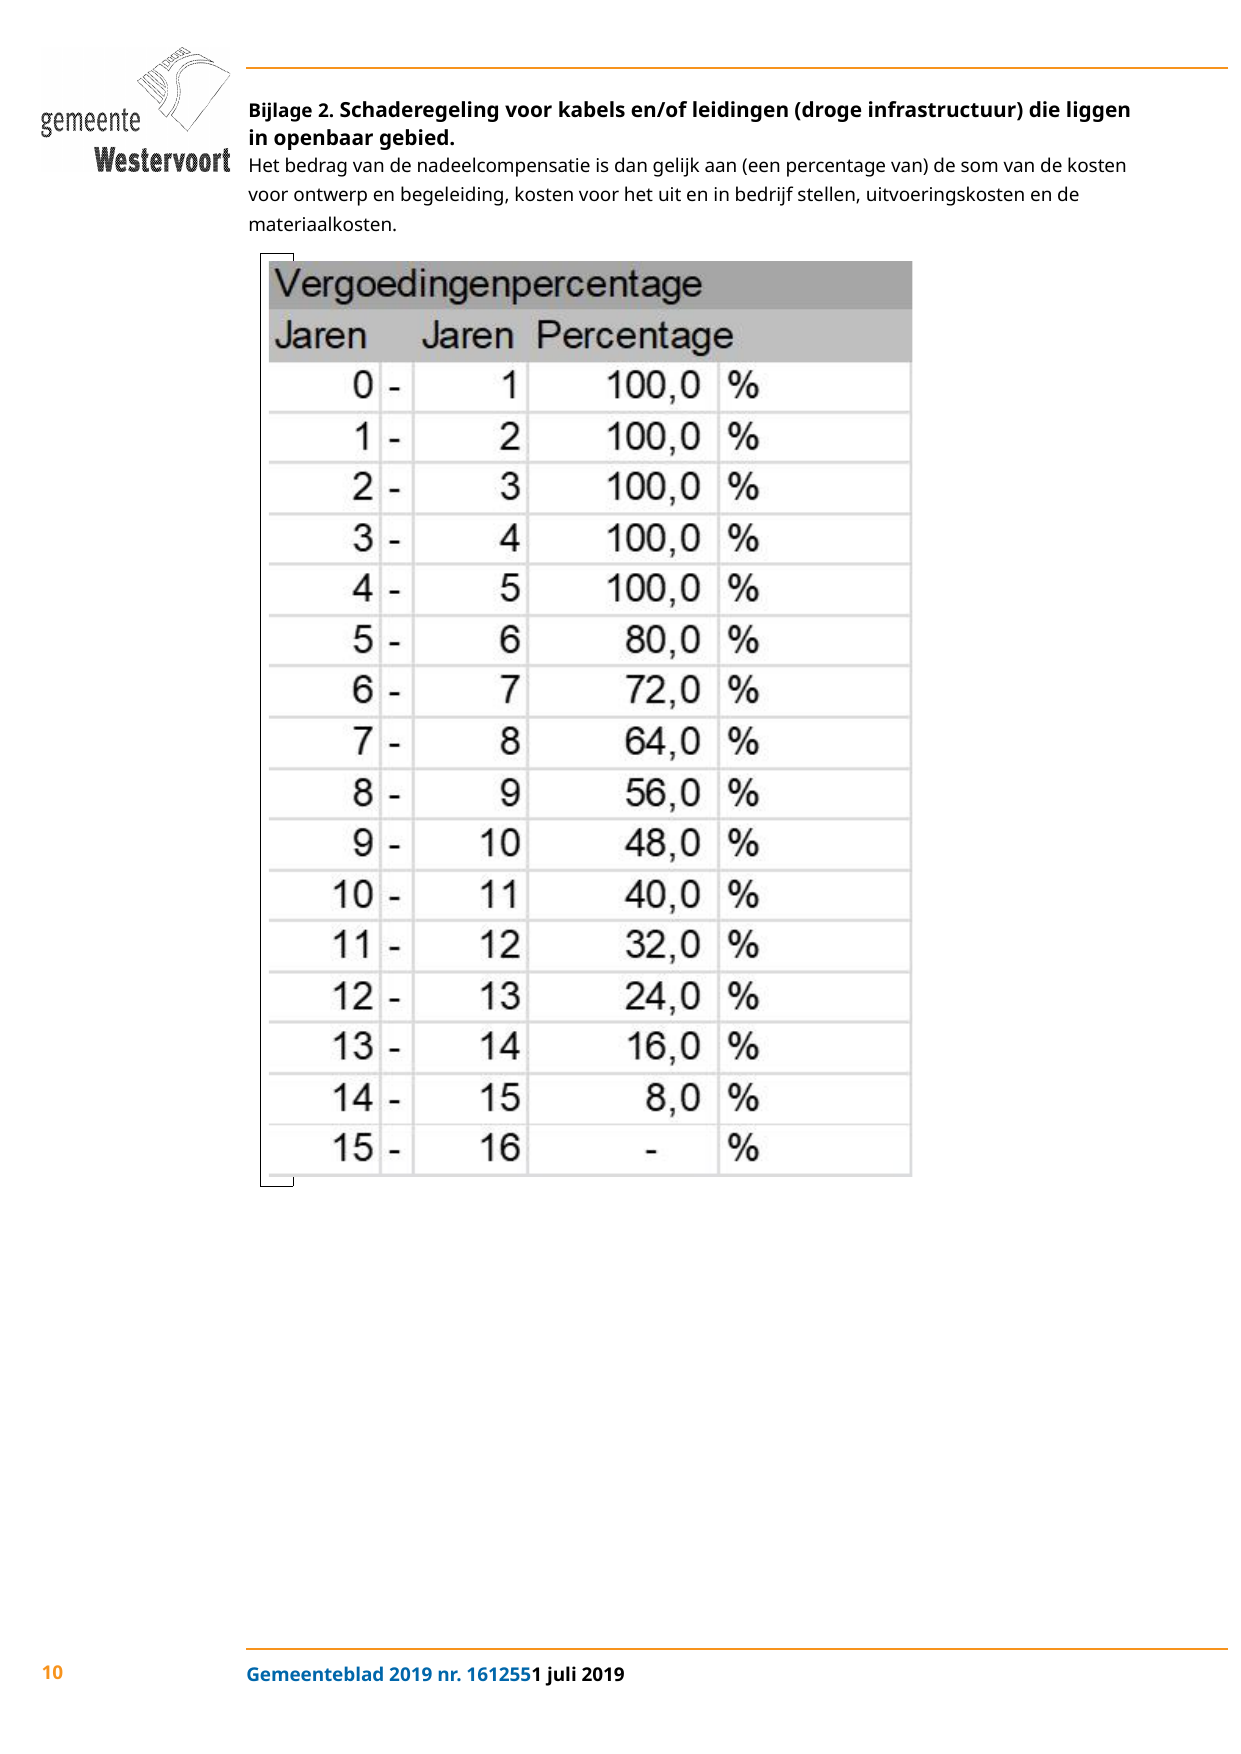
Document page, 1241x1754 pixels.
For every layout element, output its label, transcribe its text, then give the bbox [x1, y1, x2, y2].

picture [268, 261, 913, 1177]
text Bijlage 2. Schaderegeling voor kabels en/of leidingen (droge infrastructuur) die liggen in openbaar gebied. [248, 95, 1152, 152]
picture [41, 47, 231, 172]
text Het bedrag van de nadeelcompensatie is dan gelijk aan (een percentage van) de som van de kosten voor ontwerp en begeleiding, kosten voor het uit en in bedrijf stellen, uitvoeringskosten en de materiaalkosten. [248, 152, 1152, 237]
